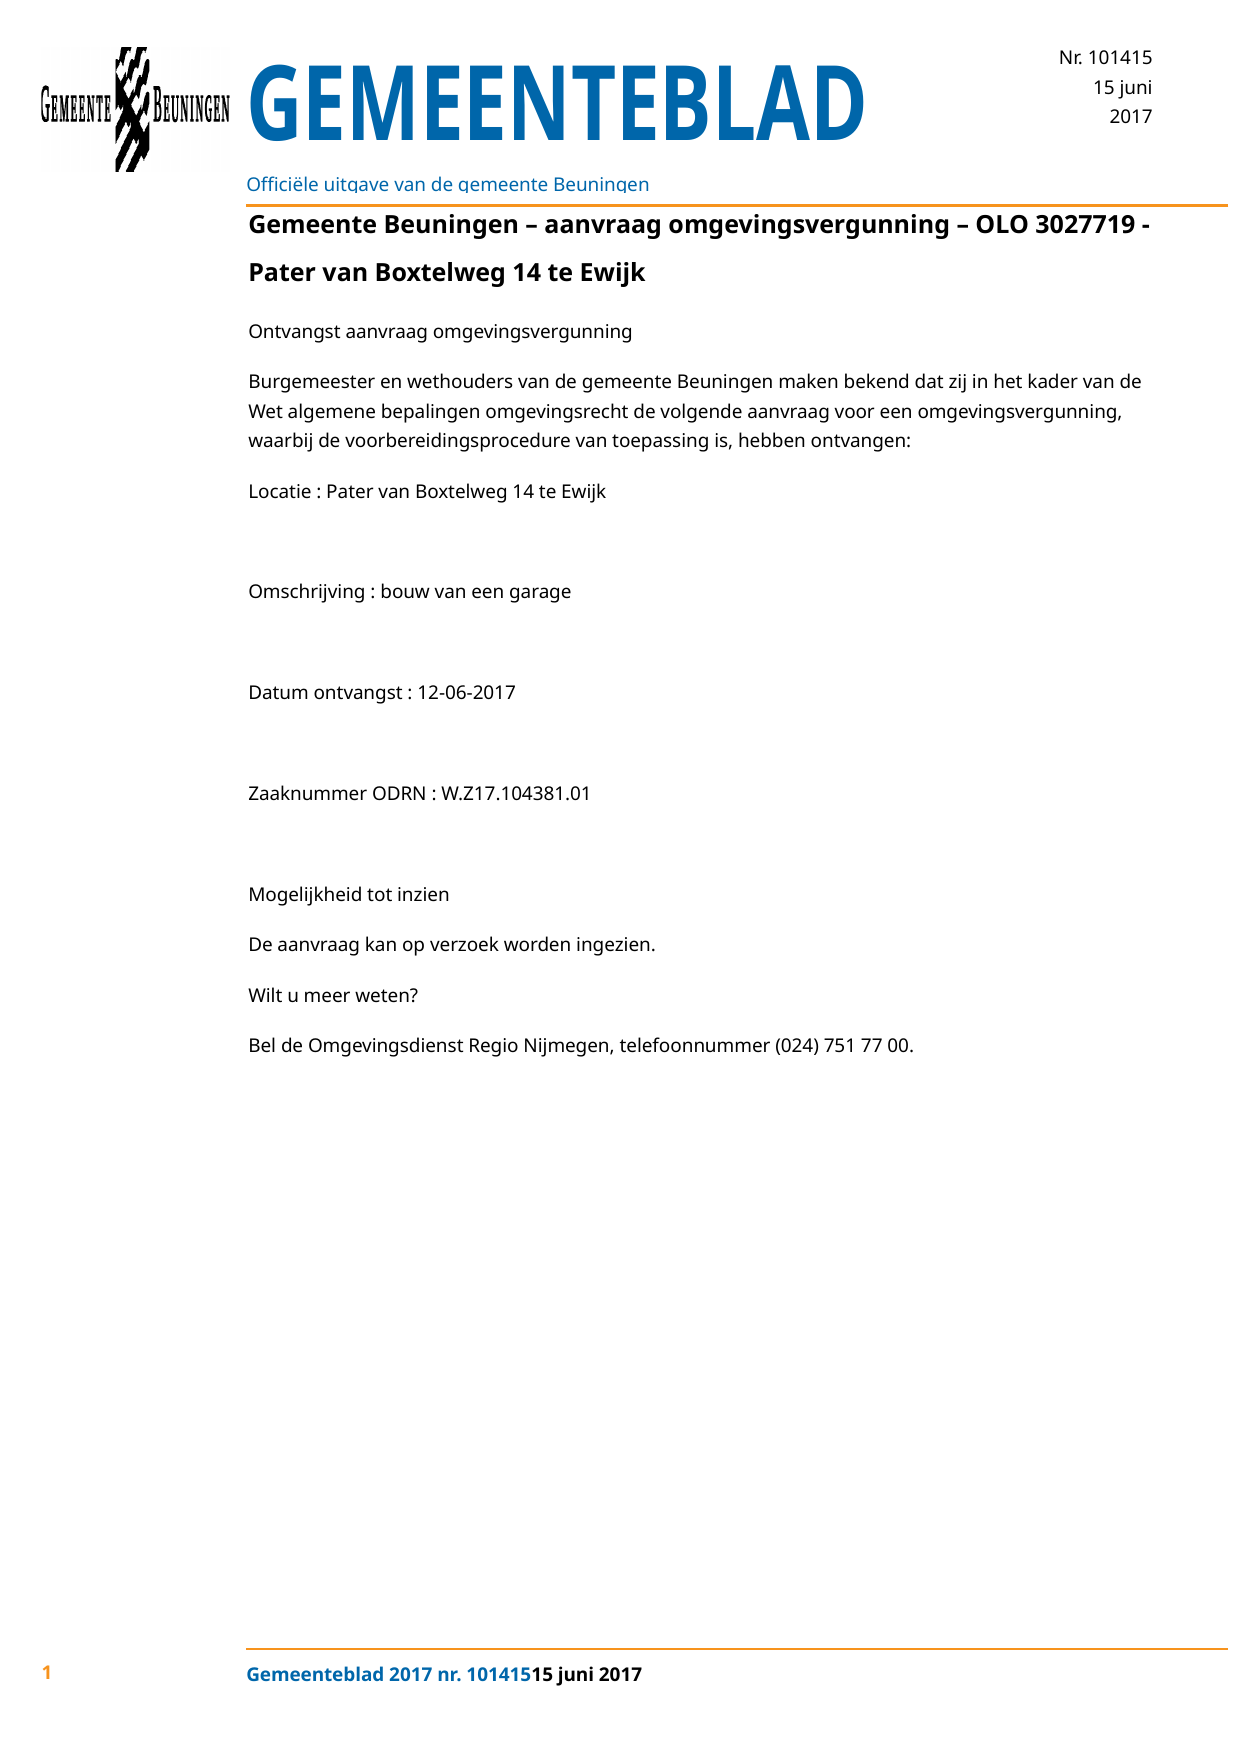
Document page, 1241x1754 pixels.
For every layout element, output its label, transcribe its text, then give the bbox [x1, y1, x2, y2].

text Mogelijkheid tot inzien [248, 881, 1152, 907]
text Locatie : Pater van Boxtelweg 14 te Ewijk [248, 478, 1152, 504]
picture [41, 47, 231, 172]
text Ontvangst aanvraag omgevingsvergunning [248, 318, 1152, 344]
text Gemeente Beuningen – aanvraag omgevingsvergunning – OLO 3027719 - Pater van Boxtelweg 14 te Ewijk [248, 207, 1152, 288]
text Omschrijving : bouw van een garage [248, 579, 1152, 604]
text Datum ontvangst : 12-06-2017 [248, 679, 1152, 705]
text Zaaknummer ODRN : W.Z17.104381.01 [248, 780, 1152, 806]
text Bel de Omgevingsdienst Regio Nijmegen, telefoonnummer (024) 751 77 00. [248, 1032, 1152, 1058]
text Burgemeester en wethouders van de gemeente Beuningen maken bekend dat zij in het kader van de Wet algemene bepalingen omgevingsrecht de volgende aanvraag voor een omgevingsvergunning, waarbij de voorbereidingsprocedure van toepassing is, hebben ontvangen: [248, 368, 1152, 453]
text De aanvraag kan op verzoek worden ingezien. [248, 932, 1152, 957]
text Wilt u meer weten? [248, 982, 1152, 1008]
